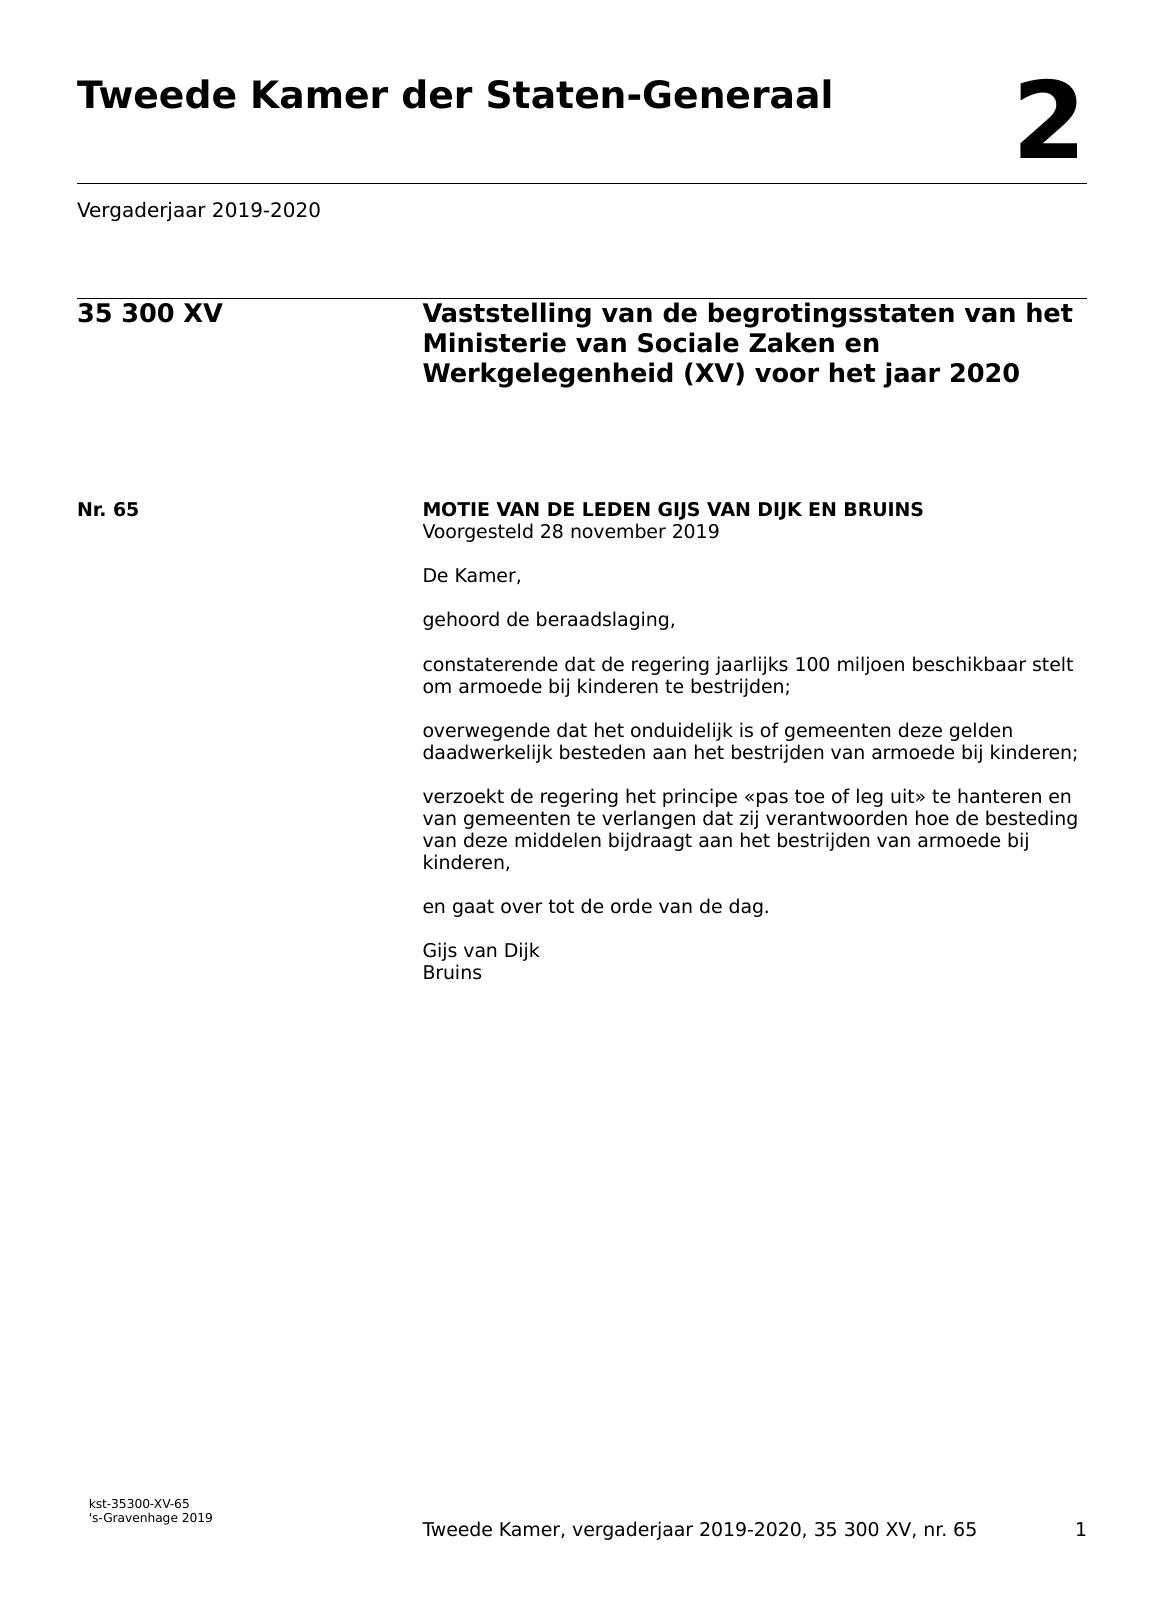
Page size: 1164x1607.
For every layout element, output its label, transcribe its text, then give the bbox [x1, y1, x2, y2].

table_cell Vergaderjaar 2019-2020 [77, 184, 1087, 298]
table_header 2 [886, 59, 1087, 183]
text en gaat over tot de orde van de dag. [422, 896, 1087, 918]
text Gijs van Dijk [422, 940, 1087, 962]
text overwegende dat het onduidelijk is of gemeenten deze gelden daadwerkelijk besteden aan het bestrijden van armoede bij kinderen; [422, 720, 1087, 764]
table_header Tweede Kamer der Staten-Generaal [77, 59, 886, 183]
text kst-35300-XV-65 [88, 1497, 323, 1511]
text 's-Gravenhage 2019 [88, 1511, 323, 1525]
text Bruins [422, 962, 1087, 984]
subtitle Nr. 65 MOTIE VAN DE LEDEN GIJS VAN DIJK EN BRUINS [77, 499, 1087, 521]
subtitle 35 300 XV Vaststelling van de begrotingsstaten van het Ministerie van Sociale Zaken en Werkgelegenheid (XV) voor het jaar 2020 [77, 299, 1087, 388]
text Voorgesteld 28 november 2019 [422, 521, 1087, 543]
text constaterende dat de regering jaarlijks 100 miljoen beschikbaar stelt om armoede bij kinderen te bestrijden; [422, 653, 1087, 697]
text De Kamer, [422, 565, 1087, 587]
text verzoekt de regering het principe «pas toe of leg uit» te hanteren en van gemeenten te verlangen dat zij verantwoorden hoe de besteding van deze middelen bijdraagt aan het bestrijden van armoede bij kinderen, [422, 786, 1087, 874]
text gehoord de beraadslaging, [422, 609, 1087, 631]
